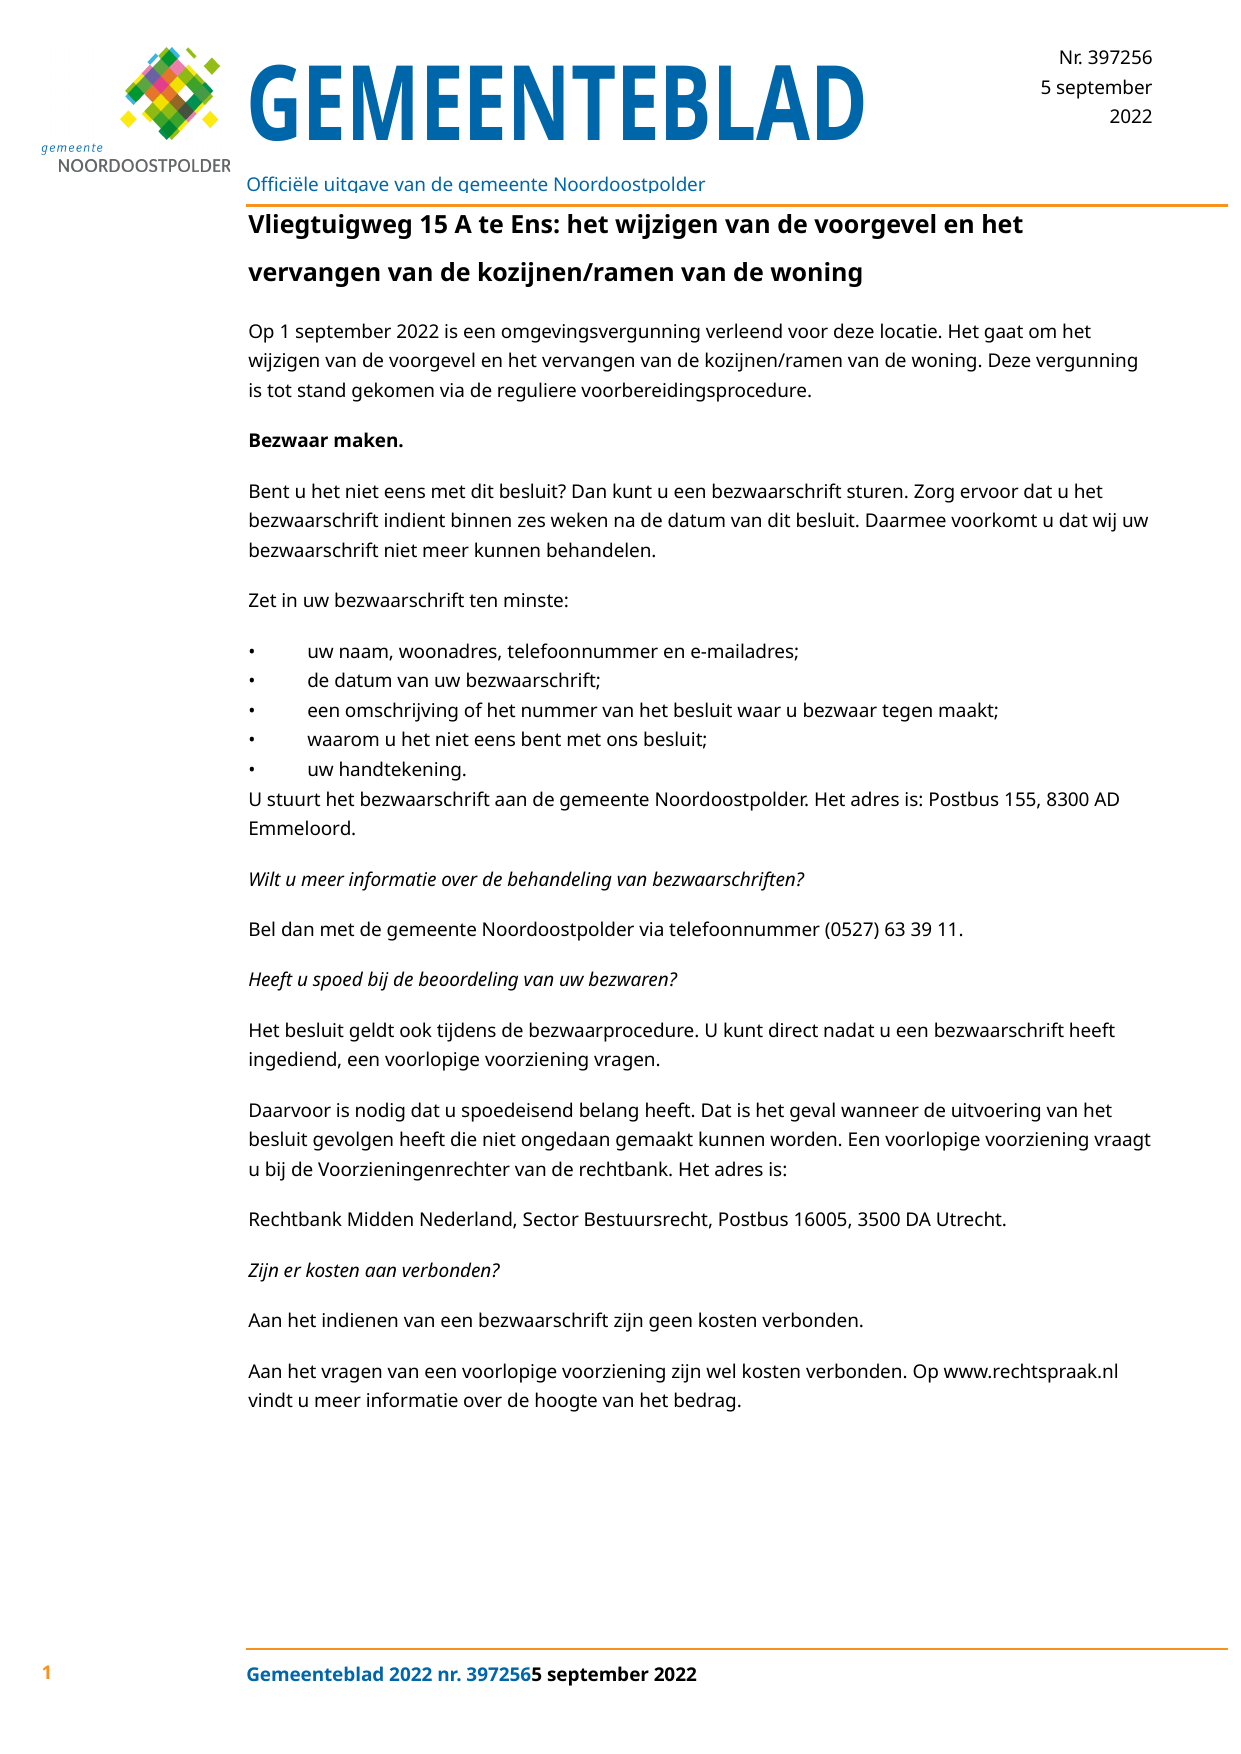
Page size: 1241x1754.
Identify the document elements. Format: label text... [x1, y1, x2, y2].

list de datum van uw bezwaarschrift; [248, 667, 1152, 693]
text Heeft u spoed bij de beoordeling van uw bezwaren? [248, 967, 1152, 992]
text Aan het indienen van een bezwaarschrift zijn geen kosten verbonden. [248, 1307, 1152, 1333]
text Daarvoor is nodig dat u spoedeisend belang heeft. Dat is het geval wanneer de uitvoering van het besluit gevolgen heeft die niet ongedaan gemaakt kunnen worden. Een voorlopige voorziening vraagt u bij de Voorzieningenrechter van de rechtbank. Het adres is: [248, 1097, 1152, 1182]
text Wilt u meer informatie over de behandeling van bezwaarschriften? [248, 866, 1152, 892]
list een omschrijving of het nummer van het besluit waar u bezwaar tegen maakt; [248, 697, 1152, 723]
list uw handtekening. [248, 756, 1152, 782]
text Op 1 september 2022 is een omgevingsvergunning verleend voor deze locatie. Het gaat om het wijzigen van de voorgevel en het vervangen van de kozijnen/ramen van de woning. Deze vergunning is tot stand gekomen via de reguliere voorbereidingsprocedure. [248, 318, 1152, 403]
text Bent u het niet eens met dit besluit? Dan kunt u een bezwaarschrift sturen. Zorg ervoor dat u het bezwaarschrift indient binnen zes weken na de datum van dit besluit. Daarmee voorkomt u dat wij uw bezwaarschrift niet meer kunnen behandelen. [248, 478, 1152, 563]
text Vliegtuigweg 15 A te Ens: het wijzigen van de voorgevel en het vervangen van de kozijnen/ramen van de woning [248, 207, 1152, 288]
text U stuurt het bezwaarschrift aan de gemeente Noordoostpolder. Het adres is: Postbus 155, 8300 AD Emmeloord. [248, 786, 1152, 841]
list waarom u het niet eens bent met ons besluit; [248, 727, 1152, 752]
text Zet in uw bezwaarschrift ten minste: [248, 587, 1152, 613]
list uw naam, woonadres, telefoonnummer en e-mailadres; [248, 638, 1152, 664]
text Zijn er kosten aan verbonden? [248, 1257, 1152, 1283]
text Aan het vragen van een voorlopige voorziening zijn wel kosten verbonden. Op www.rechtspraak.nl vindt u meer informatie over de hoogte van het bedrag. [248, 1358, 1152, 1413]
picture [41, 47, 231, 172]
text Het besluit geldt ook tijdens de bezwaarprocedure. U kunt direct nadat u een bezwaarschrift heeft ingediend, een voorlopige voorziening vragen. [248, 1017, 1152, 1072]
text Bezwaar maken. [248, 427, 1152, 453]
text Bel dan met de gemeente Noordoostpolder via telefoonnummer (0527) 63 39 11. [248, 916, 1152, 942]
text Rechtbank Midden Nederland, Sector Bestuursrecht, Postbus 16005, 3500 DA Utrecht. [248, 1207, 1152, 1232]
